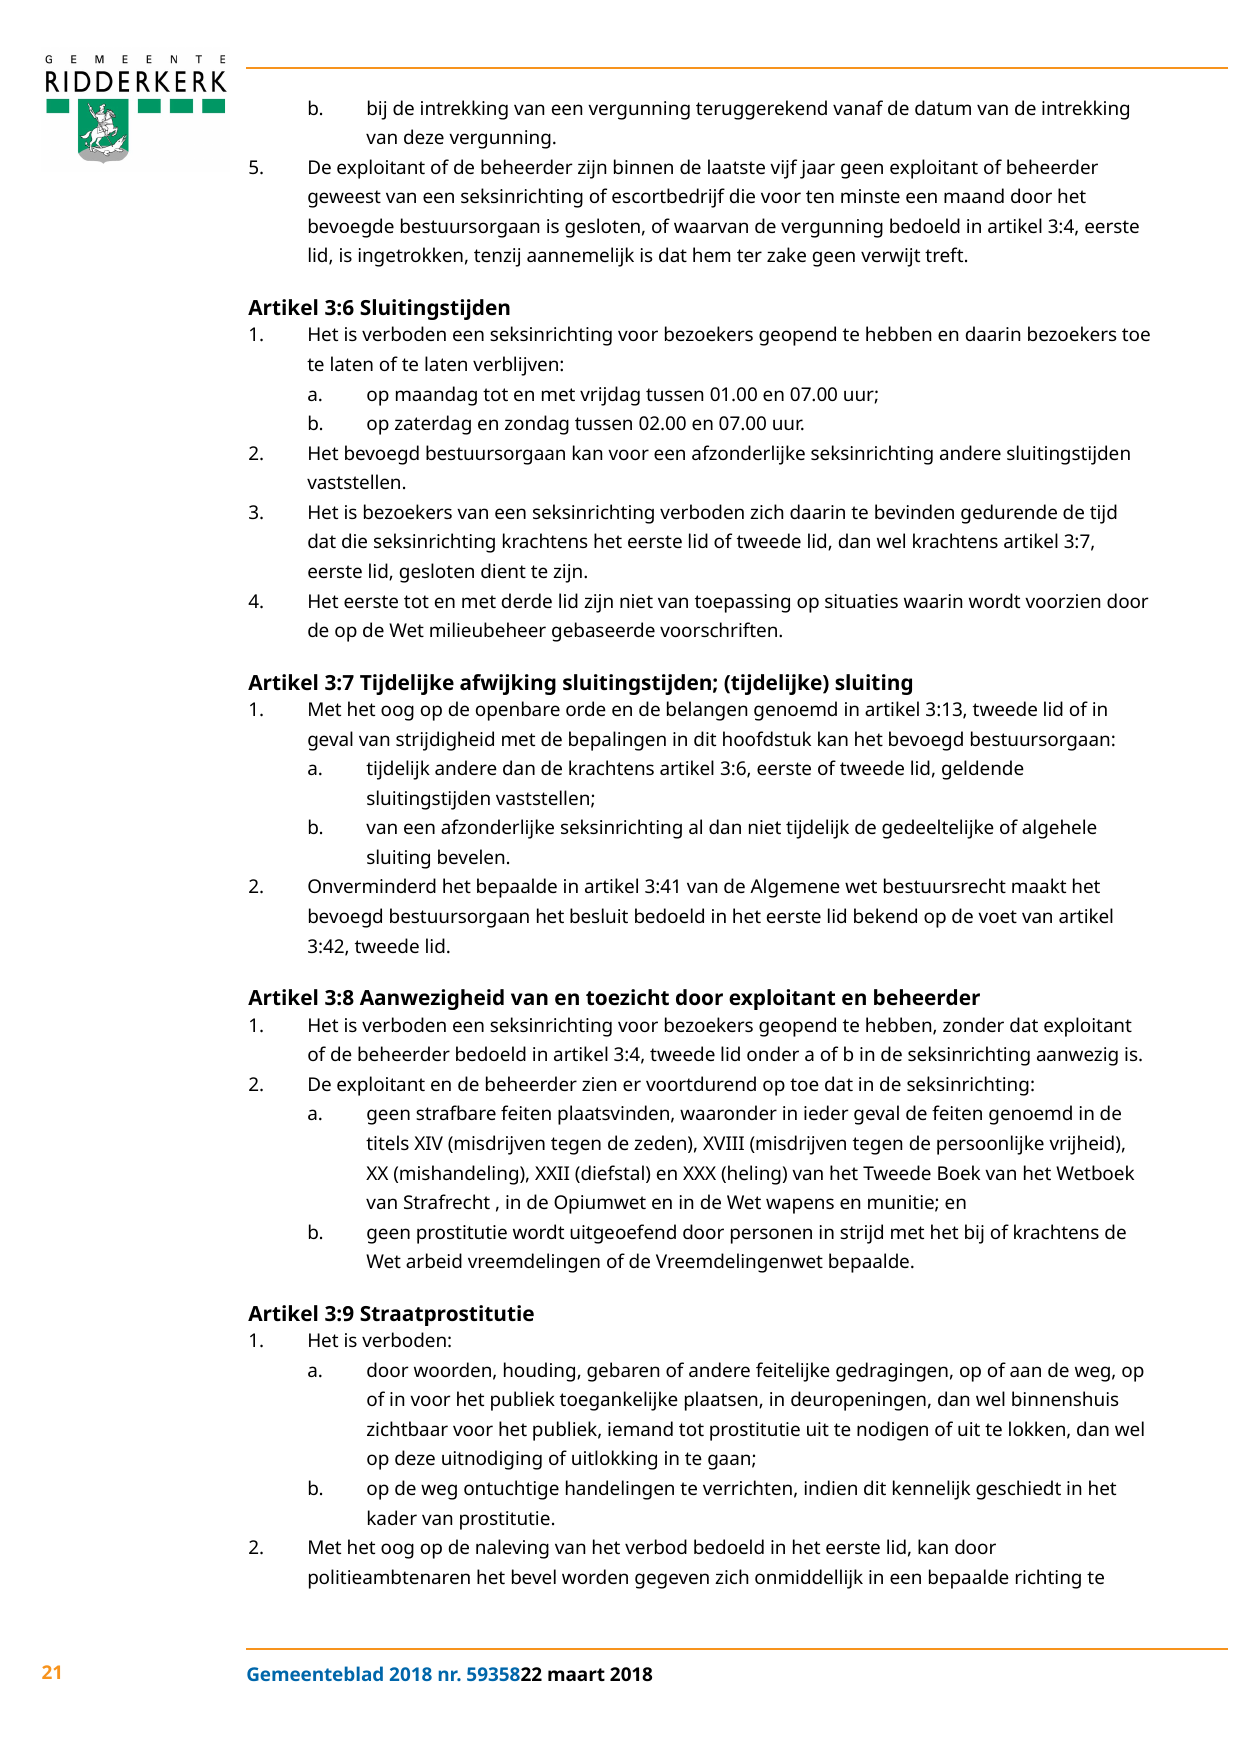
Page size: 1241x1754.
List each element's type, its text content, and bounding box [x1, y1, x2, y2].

list bij de intrekking van een vergunning teruggerekend vanaf de datum van de intrekking van deze vergunning. [307, 95, 1152, 150]
list De exploitant of de beheerder zijn binnen de laatste vijf jaar geen exploitant of beheerder geweest van een seksinrichting of escortbedrijf die voor ten minste een maand door het bevoegde bestuursorgaan is gesloten, of waarvan de vergunning bedoeld in artikel 3:4, eerste lid, is ingetrokken, tenzij aannemelijk is dat hem ter zake geen verwijt treft. [248, 154, 1152, 268]
list Het is verboden een seksinrichting voor bezoekers geopend te hebben, zonder dat exploitant of de beheerder bedoeld in artikel 3:4, tweede lid onder a of b in de seksinrichting aanwezig is. [248, 1012, 1152, 1067]
text Artikel 3:6 Sluitingstijden [248, 293, 1152, 322]
text Artikel 3:9 Straatprostitutie [248, 1299, 1152, 1327]
list op maandag tot en met vrijdag tussen 01.00 en 07.00 uur; [307, 381, 1152, 406]
list De exploitant en de beheerder zien er voortdurend op toe dat in de seksinrichting: [248, 1071, 1152, 1097]
list van een afzonderlijke seksinrichting al dan niet tijdelijk de gedeeltelijke of algehele sluiting bevelen. [307, 814, 1152, 870]
list tijdelijk andere dan de krachtens artikel 3:6, eerste of tweede lid, geldende sluitingstijden vaststellen; [307, 755, 1152, 811]
list op zaterdag en zondag tussen 02.00 en 07.00 uur. [307, 410, 1152, 436]
list Het is verboden: [248, 1327, 1152, 1353]
list Onverminderd het bepaalde in artikel 3:41 van de Algemene wet bestuursrecht maakt het bevoegd bestuursorgaan het besluit bedoeld in het eerste lid bekend op de voet van artikel 3:42, tweede lid. [248, 874, 1152, 959]
list geen prostitutie wordt uitgeoefend door personen in strijd met het bij of krachtens de Wet arbeid vreemdelingen of de Vreemdelingenwet bepaalde. [307, 1219, 1152, 1274]
list Met het oog op de openbare orde en de belangen genoemd in artikel 3:13, tweede lid of in geval van strijdigheid met de bepalingen in dit hoofdstuk kan het bevoegd bestuursorgaan: [248, 696, 1152, 752]
picture [41, 47, 231, 172]
text Artikel 3:7 Tijdelijke afwijking sluitingstijden; (tijdelijke) sluiting [248, 668, 1152, 696]
list geen strafbare feiten plaatsvinden, waaronder in ieder geval de feiten genoemd in de titels XIV (misdrijven tegen de zeden), XVIII (misdrijven tegen de persoonlijke vrijheid), XX (mishandeling), XXII (diefstal) en XXX (heling) van het Tweede Boek van het Wetboek van Strafrecht , in de Opiumwet en in de Wet wapens en munitie; en [307, 1101, 1152, 1215]
list Het is bezoekers van een seksinrichting verboden zich daarin te bevinden gedurende de tijd dat die seksinrichting krachtens het eerste lid of tweede lid, dan wel krachtens artikel 3:7, eerste lid, gesloten dient te zijn. [248, 499, 1152, 584]
list door woorden, houding, gebaren of andere feitelijke gedragingen, op of aan de weg, op of in voor het publiek toegankelijke plaatsen, in deuropeningen, dan wel binnenshuis zichtbaar voor het publiek, iemand tot prostitutie uit te nodigen of uit te lokken, dan wel op deze uitnodiging of uitlokking in te gaan; [307, 1357, 1152, 1471]
list Met het oog op de naleving van het verbod bedoeld in het eerste lid, kan door politieambtenaren het bevel worden gegeven zich onmiddellijk in een bepaalde richting te [248, 1534, 1152, 1590]
text Artikel 3:8 Aanwezigheid van en toezicht door exploitant en beheerder [248, 983, 1152, 1012]
list Het bevoegd bestuursorgaan kan voor een afzonderlijke seksinrichting andere sluitingstijden vaststellen. [248, 440, 1152, 495]
list Het eerste tot en met derde lid zijn niet van toepassing op situaties waarin wordt voorzien door de op de Wet milieubeheer gebaseerde voorschriften. [248, 588, 1152, 643]
list Het is verboden een seksinrichting voor bezoekers geopend te hebben en daarin bezoekers toe te laten of te laten verblijven: [248, 322, 1152, 377]
list op de weg ontuchtige handelingen te verrichten, indien dit kennelijk geschiedt in het kader van prostitutie. [307, 1475, 1152, 1531]
